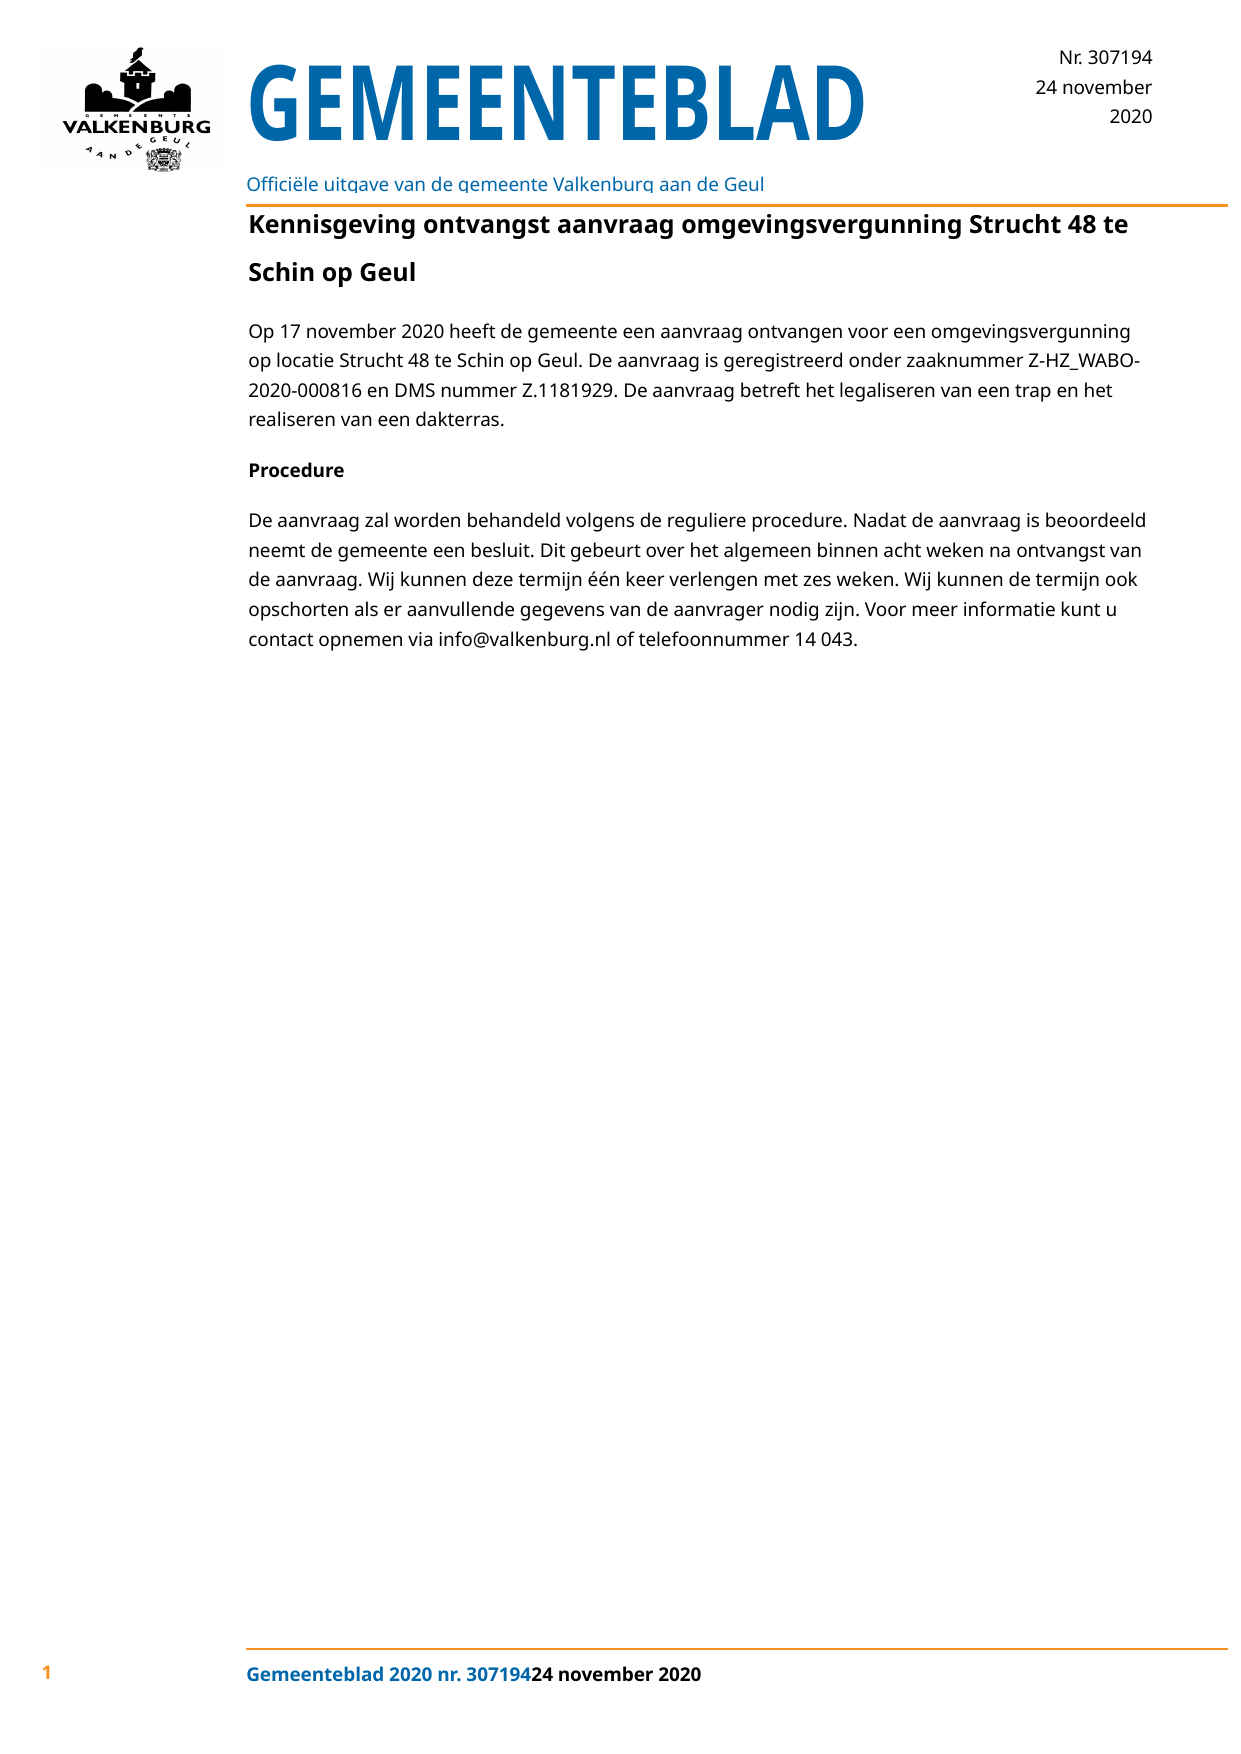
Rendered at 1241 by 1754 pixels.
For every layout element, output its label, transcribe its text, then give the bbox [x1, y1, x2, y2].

text Op 17 november 2020 heeft de gemeente een aanvraag ontvangen voor een omgevingsvergunning op locatie Strucht 48 te Schin op Geul. De aanvraag is geregistreerd onder zaaknummer Z-HZ_WABO-2020-000816 en DMS nummer Z.1181929. De aanvraag betreft het legaliseren van een trap en het realiseren van een dakterras. [248, 318, 1152, 432]
text Procedure [248, 457, 1152, 483]
text Kennisgeving ontvangst aanvraag omgevingsvergunning Strucht 48 te Schin op Geul [248, 207, 1152, 288]
picture [41, 47, 231, 172]
text De aanvraag zal worden behandeld volgens de reguliere procedure. Nadat de aanvraag is beoordeeld neemt de gemeente een besluit. Dit gebeurt over het algemeen binnen acht weken na ontvangst van de aanvraag. Wij kunnen deze termijn één keer verlengen met zes weken. Wij kunnen de termijn ook opschorten als er aanvullende gegevens van de aanvrager nodig zijn. Voor meer informatie kunt u contact opnemen via info@valkenburg.nl of telefoonnummer 14 043. [248, 507, 1152, 652]
